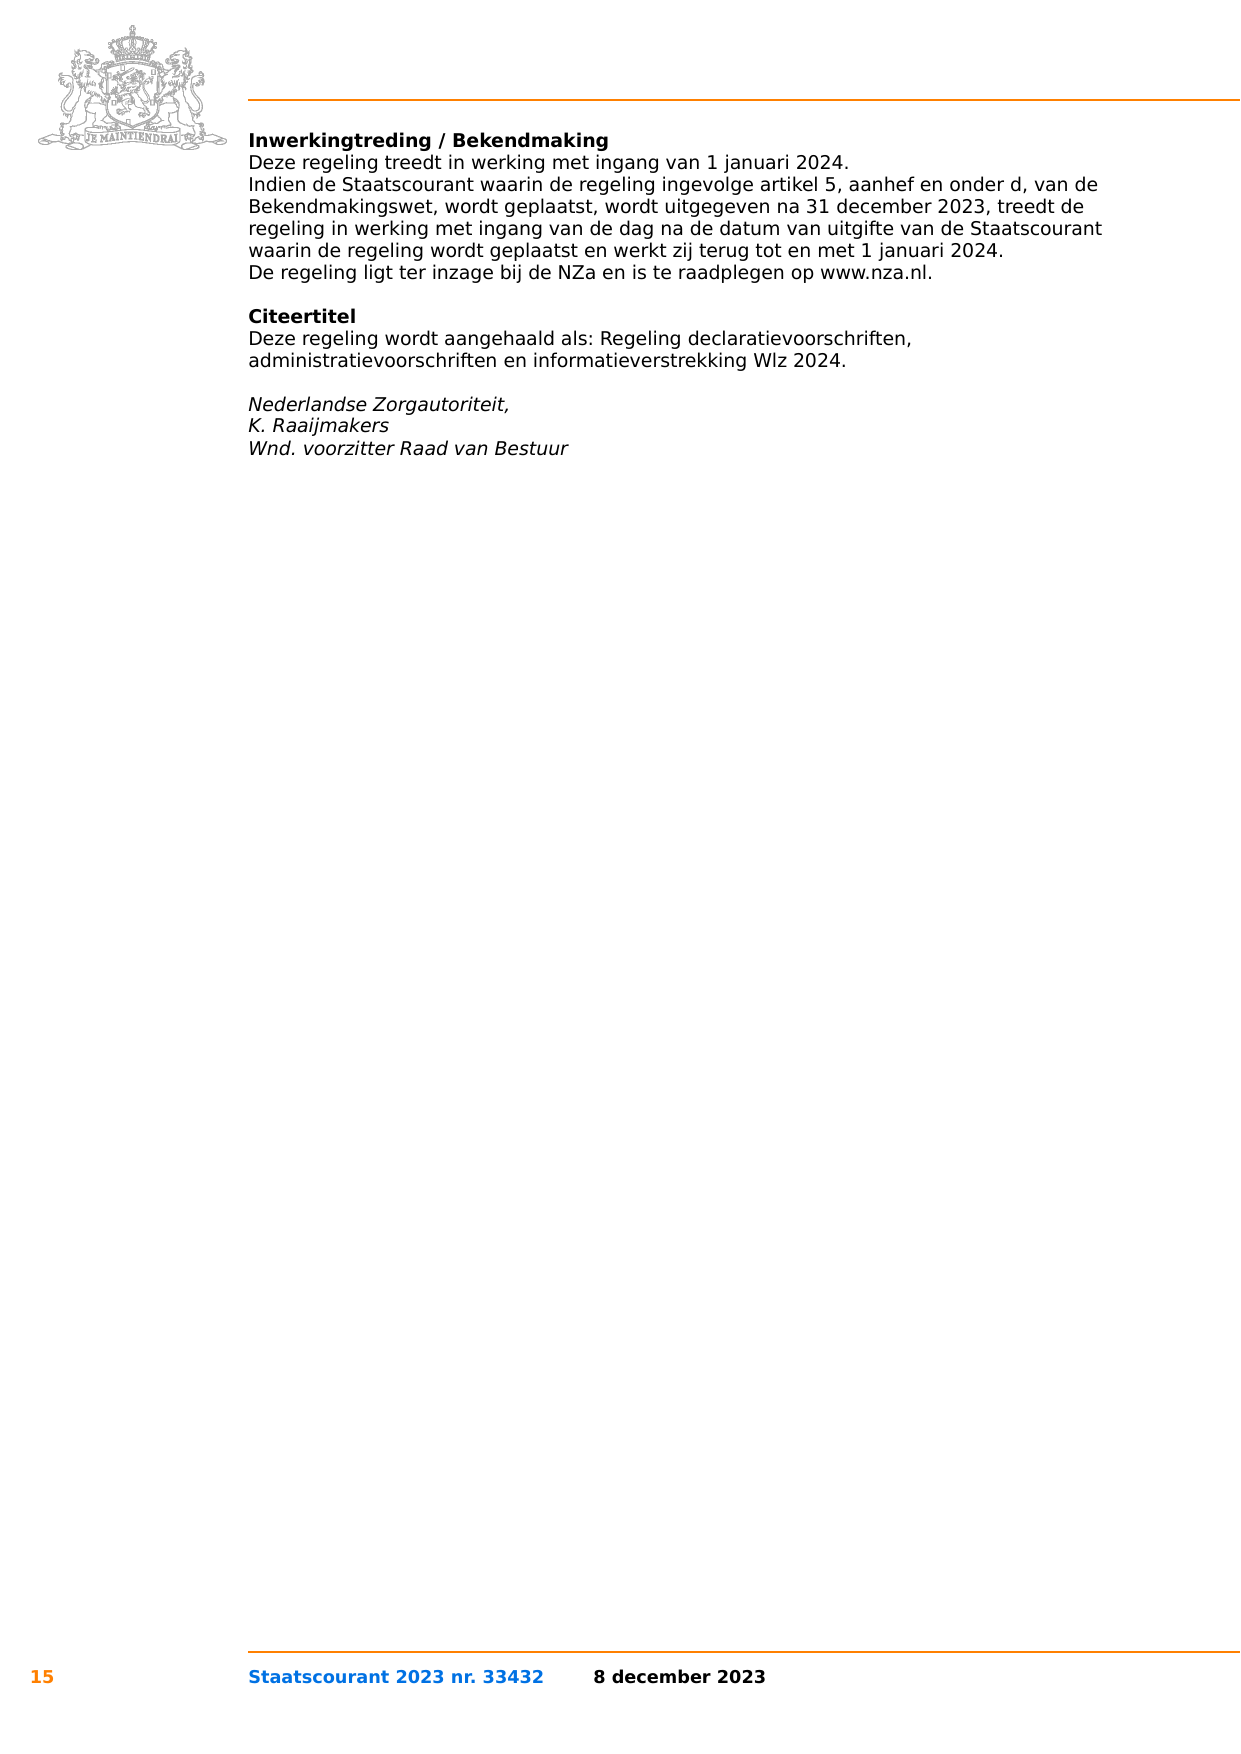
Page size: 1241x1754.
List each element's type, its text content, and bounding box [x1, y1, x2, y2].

text Nederlandse Zorgautoriteit, K. Raaijmakers Wnd. voorzitter Raad van Bestuur [248, 393, 1163, 459]
text Deze regeling wordt aangehaald als: Regeling declaratievoorschriften, administratievoorschriften en informatieverstrekking Wlz 2024. [248, 328, 1163, 372]
subtitle Inwerkingtreding / Bekendmaking [248, 130, 1163, 152]
text Indien de Staatscourant waarin de regeling ingevolge artikel 5, aanhef en onder d, van de Bekendmakingswet, wordt geplaatst, wordt uitgegeven na 31 december 2023, treedt de regeling in werking met ingang van de dag na de datum van uitgifte van de Staatscourant waarin de regeling wordt geplaatst en werkt zij terug tot en met 1 januari 2024. [248, 174, 1163, 262]
subtitle Citeertitel [248, 306, 1163, 328]
text De regeling ligt ter inzage bij de NZa en is te raadplegen op www.nza.nl. [248, 262, 1163, 284]
picture [38, 25, 227, 150]
text Deze regeling treedt in werking met ingang van 1 januari 2024. [248, 152, 1163, 174]
